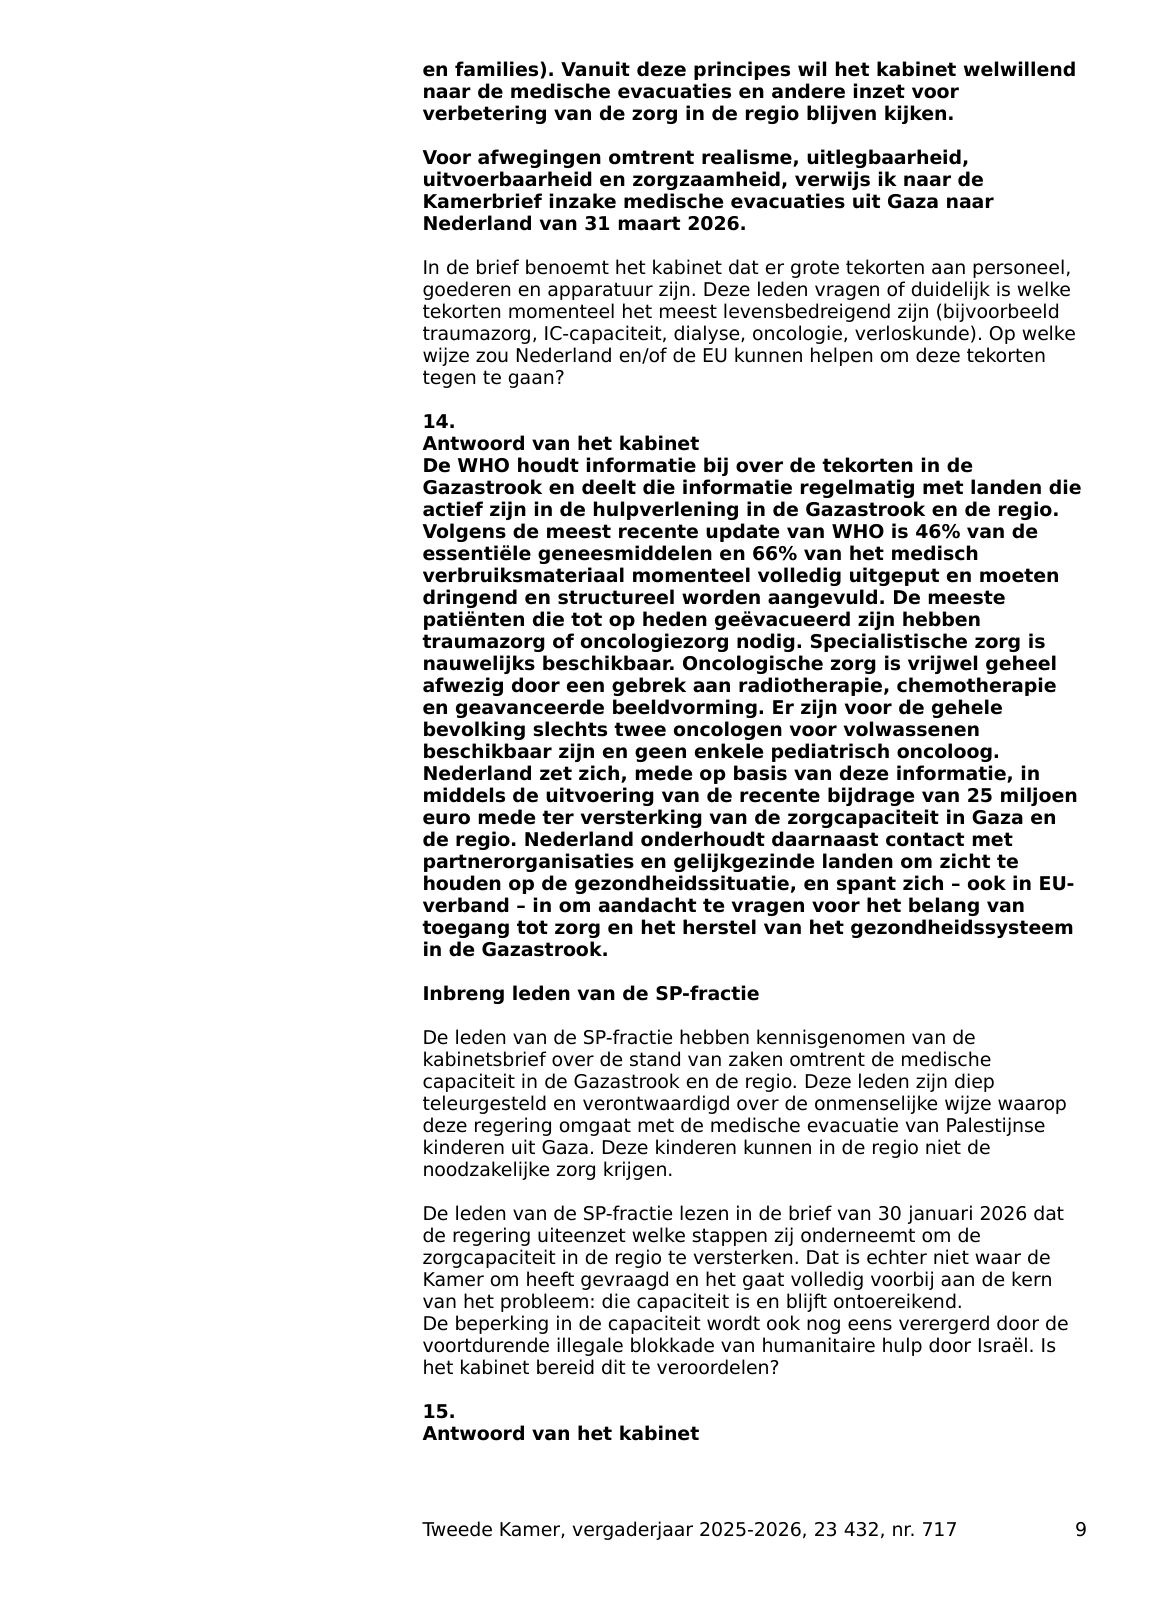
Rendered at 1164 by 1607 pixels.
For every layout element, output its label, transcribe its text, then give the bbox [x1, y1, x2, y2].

text 15. [422, 1401, 1087, 1423]
text Nederland zet zich, mede op basis van deze informatie, in middels de uitvoering van de recente bijdrage van 25 miljoen euro mede ter versterking van de zorgcapaciteit in Gaza en de regio. Nederland onderhoudt daarnaast contact met partnerorganisaties en gelijkgezinde landen om zicht te houden op de gezondheidssituatie, en spant zich – ook in EU-verband – in om aandacht te vragen voor het belang van toegang tot zorg en het herstel van het gezondheidssysteem in de Gazastrook. [422, 763, 1087, 961]
text Volgens de meest recente update van WHO is 46% van de essentiële geneesmiddelen en 66% van het medisch verbruiksmateriaal momenteel volledig uitgeput en moeten dringend en structureel worden aangevuld. De meeste patiënten die tot op heden geëvacueerd zijn hebben traumazorg of oncologiezorg nodig. Specialistische zorg is nauwelijks beschikbaar. Oncologische zorg is vrijwel geheel afwezig door een gebrek aan radiotherapie, chemotherapie en geavanceerde beeldvorming. Er zijn voor de gehele bevolking slechts twee oncologen voor volwassenen beschikbaar zijn en geen enkele pediatrisch oncoloog. [422, 521, 1087, 763]
text Antwoord van het kabinet [422, 433, 1087, 455]
text De beperking in de capaciteit wordt ook nog eens verergerd door de voortdurende illegale blokkade van humanitaire hulp door Israël. Is het kabinet bereid dit te veroordelen? [422, 1313, 1087, 1379]
subtitle Inbreng leden van de SP-fractie [422, 983, 1087, 1005]
text In de brief benoemt het kabinet dat er grote tekorten aan personeel, goederen en apparatuur zijn. Deze leden vragen of duidelijk is welke tekorten momenteel het meest levensbedreigend zijn (bijvoorbeeld traumazorg, IC-capaciteit, dialyse, oncologie, verloskunde). Op welke wijze zou Nederland en/of de EU kunnen helpen om deze tekorten tegen te gaan? [422, 257, 1087, 389]
text 14. [422, 411, 1087, 433]
text De WHO houdt informatie bij over de tekorten in de Gazastrook en deelt die informatie regelmatig met landen die actief zijn in de hulpverlening in de Gazastrook en de regio. [422, 455, 1087, 521]
text De leden van de SP-fractie lezen in de brief van 30 januari 2026 dat de regering uiteenzet welke stappen zij onderneemt om de zorgcapaciteit in de regio te versterken. Dat is echter niet waar de Kamer om heeft gevraagd en het gaat volledig voorbij aan de kern van het probleem: die capaciteit is en blijft ontoereikend. [422, 1203, 1087, 1313]
text De leden van de SP-fractie hebben kennisgenomen van de kabinetsbrief over de stand van zaken omtrent de medische capaciteit in de Gazastrook en de regio. Deze leden zijn diep teleurgesteld en verontwaardigd over de onmenselijke wijze waarop deze regering omgaat met de medische evacuatie van Palestijnse kinderen uit Gaza. Deze kinderen kunnen in de regio niet de noodzakelijke zorg krijgen. [422, 1027, 1087, 1181]
text en families). Vanuit deze principes wil het kabinet welwillend naar de medische evacuaties en andere inzet voor verbetering van de zorg in de regio blijven kijken. [422, 59, 1087, 125]
text Antwoord van het kabinet [422, 1423, 1087, 1445]
text Voor afwegingen omtrent realisme, uitlegbaarheid, uitvoerbaarheid en zorgzaamheid, verwijs ik naar de Kamerbrief inzake medische evacuaties uit Gaza naar Nederland van 31 maart 2026. [422, 147, 1087, 235]
